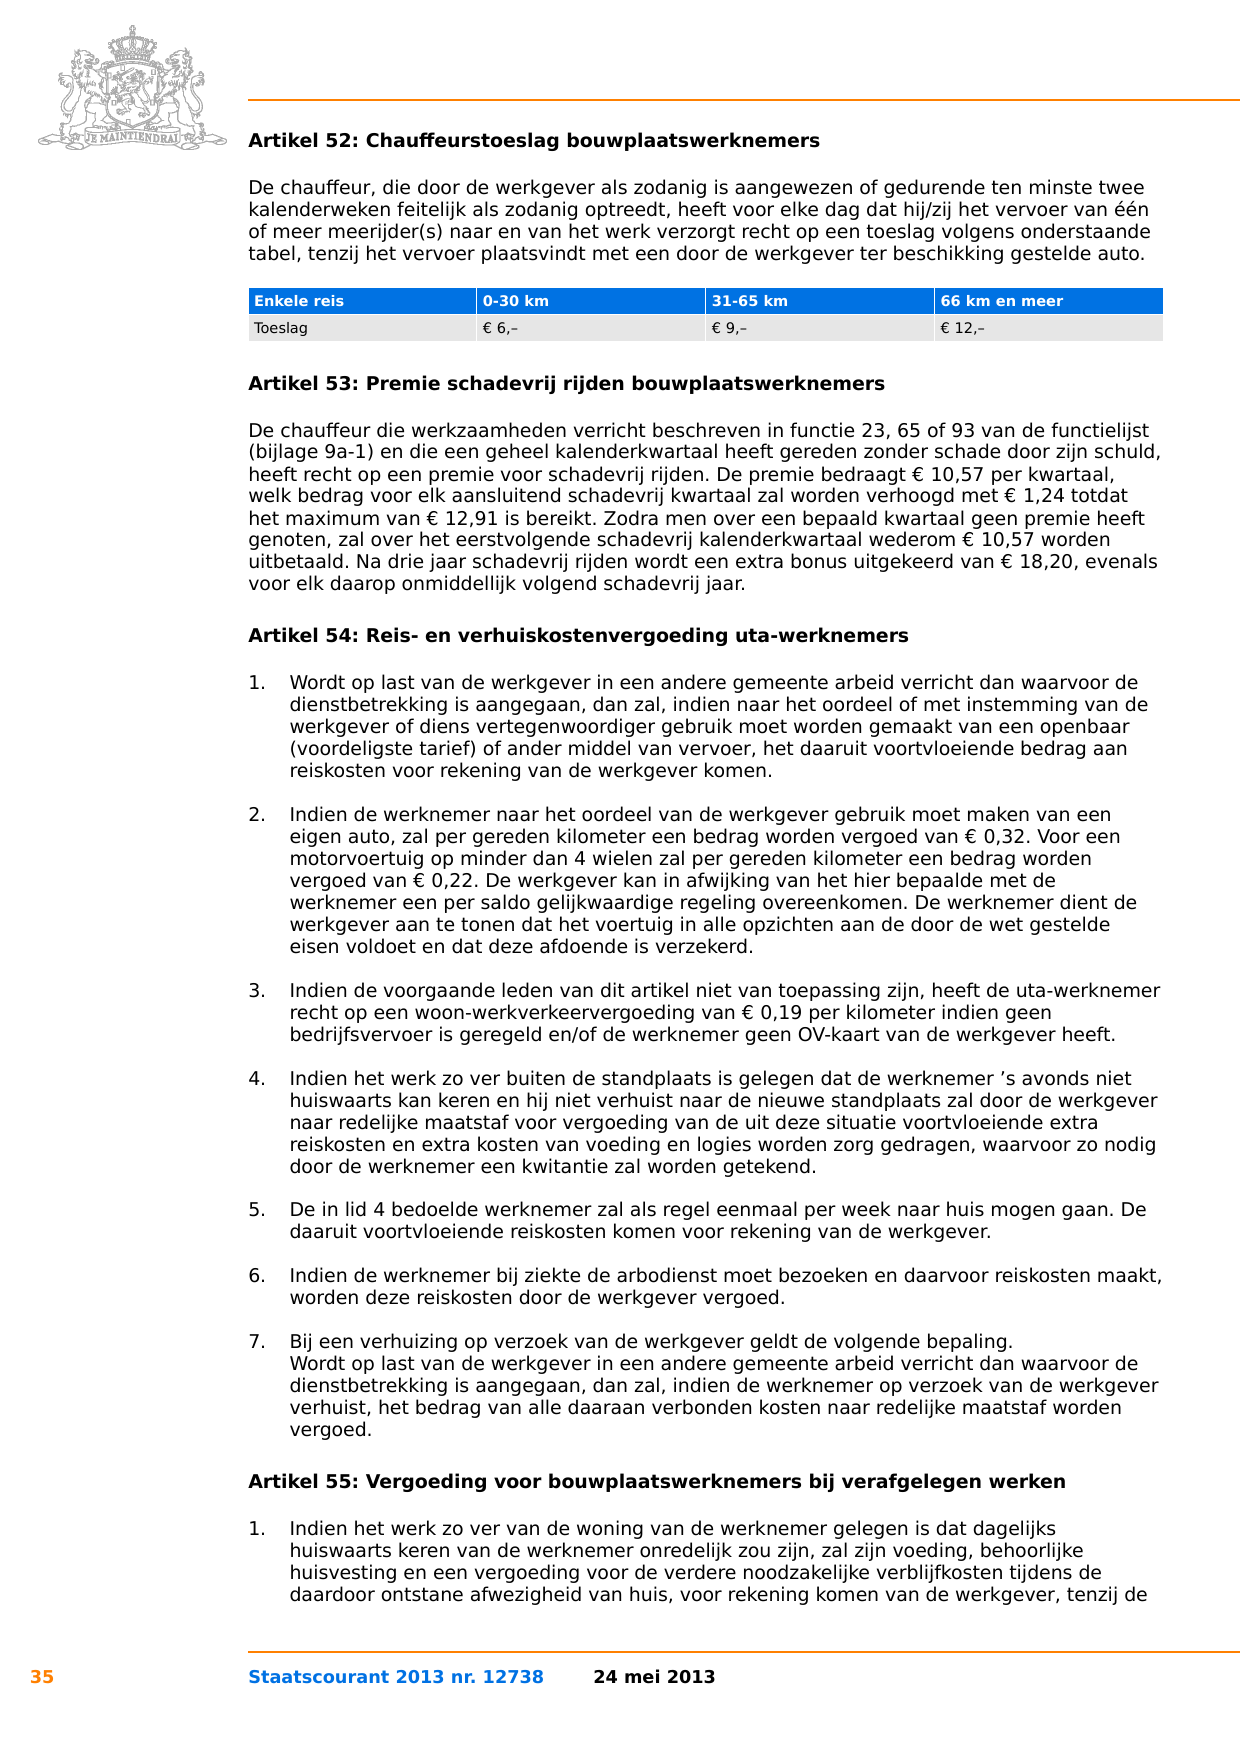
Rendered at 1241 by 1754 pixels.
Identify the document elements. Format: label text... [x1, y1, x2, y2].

table_header 0-30 km [477, 288, 705, 314]
table_cell € 12,– [935, 315, 1163, 341]
subtitle Artikel 53: Premie schadevrij rijden bouwplaatswerknemers [248, 372, 1163, 394]
text 7. Bij een verhuizing op verzoek van de werkgever geldt de volgende bepaling. [248, 1331, 1163, 1353]
text 1. Indien het werk zo ver van de woning van de werknemer gelegen is dat dagelijks huiswaarts keren van de werknemer onredelijk zou zijn, zal zijn voeding, behoorlijke huisvesting en een vergoeding voor de verdere noodzakelijke verblijfkosten tijdens de daardoor ontstane afwezigheid van huis, voor rekening komen van de werkgever, tenzij de [248, 1518, 1163, 1606]
text 4. Indien het werk zo ver buiten de standplaats is gelegen dat de werknemer ’s avonds niet huiswaarts kan keren en hij niet verhuist naar de nieuwe standplaats zal door de werkgever naar redelijke maatstaf voor vergoeding van de uit deze situatie voortvloeiende extra reiskosten en extra kosten van voeding en logies worden zorg gedragen, waarvoor zo nodig door de werknemer een kwitantie zal worden getekend. [248, 1068, 1163, 1177]
table_header Enkele reis [249, 288, 476, 314]
text 1. Wordt op last van de werkgever in een andere gemeente arbeid verricht dan waarvoor de dienstbetrekking is aangegaan, dan zal, indien naar het oordeel of met instemming van de werkgever of diens vertegenwoordiger gebruik moet worden gemaakt van een openbaar (voordeligste tarief) of ander middel van vervoer, het daaruit voortvloeiende bedrag aan reiskosten voor rekening van de werkgever komen. [248, 672, 1163, 782]
text 6. Indien de werknemer bij ziekte de arbodienst moet bezoeken en daarvoor reiskosten maakt, worden deze reiskosten door de werkgever vergoed. [248, 1265, 1163, 1309]
subtitle Artikel 54: Reis- en verhuiskostenvergoeding uta-werknemers [248, 625, 1163, 647]
text 3. Indien de voorgaande leden van dit artikel niet van toepassing zijn, heeft de uta-werknemer recht op een woon-werkverkeervergoeding van € 0,19 per kilometer indien geen bedrijfsvervoer is geregeld en/of de werknemer geen OV-kaart van de werkgever heeft. [248, 980, 1163, 1046]
text 2. Indien de werknemer naar het oordeel van de werkgever gebruik moet maken van een eigen auto, zal per gereden kilometer een bedrag worden vergoed van € 0,32. Voor een motorvoertuig op minder dan 4 wielen zal per gereden kilometer een bedrag worden vergoed van € 0,22. De werkgever kan in afwijking van het hier bepaalde met de werknemer een per saldo gelijkwaardige regeling overeenkomen. De werknemer dient de werkgever aan te tonen dat het voertuig in alle opzichten aan de door de wet gestelde eisen voldoet en dat deze afdoende is verzekerd. [248, 804, 1163, 958]
picture [38, 25, 227, 150]
table_header 66 km en meer [935, 288, 1163, 314]
table_cell € 9,– [706, 315, 934, 341]
table_cell Toeslag [249, 315, 476, 341]
table_header 31-65 km [706, 288, 934, 314]
text Wordt op last van de werkgever in een andere gemeente arbeid verricht dan waarvoor de dienstbetrekking is aangegaan, dan zal, indien de werknemer op verzoek van de werkgever verhuist, het bedrag van alle daaraan verbonden kosten naar redelijke maatstaf worden vergoed. [289, 1353, 1163, 1441]
subtitle Artikel 55: Vergoeding voor bouwplaatswerknemers bij verafgelegen werken [248, 1471, 1163, 1493]
text De chauffeur die werkzaamheden verricht beschreven in functie 23, 65 of 93 van de functielijst (bijlage 9a-1) en die een geheel kalenderkwartaal heeft gereden zonder schade door zijn schuld, heeft recht op een premie voor schadevrij rijden. De premie bedraagt € 10,57 per kwartaal, welk bedrag voor elk aansluitend schadevrij kwartaal zal worden verhoogd met € 1,24 totdat het maximum van € 12,91 is bereikt. Zodra men over een bepaald kwartaal geen premie heeft genoten, zal over het eerstvolgende schadevrij kalenderkwartaal wederom € 10,57 worden uitbetaald. Na drie jaar schadevrij rijden wordt een extra bonus uitgekeerd van € 18,20, evenals voor elk daarop onmiddellijk volgend schadevrij jaar. [248, 419, 1163, 595]
text 5. De in lid 4 bedoelde werknemer zal als regel eenmaal per week naar huis mogen gaan. De daaruit voortvloeiende reiskosten komen voor rekening van de werkgever. [248, 1199, 1163, 1243]
subtitle Artikel 52: Chauffeurstoeslag bouwplaatswerknemers [248, 130, 1163, 152]
text De chauffeur, die door de werkgever als zodanig is aangewezen of gedurende ten minste twee kalenderweken feitelijk als zodanig optreedt, heeft voor elke dag dat hij/zij het vervoer van één of meer meerijder(s) naar en van het werk verzorgt recht op een toeslag volgens onderstaande tabel, tenzij het vervoer plaatsvindt met een door de werkgever ter beschikking gestelde auto. [248, 177, 1163, 265]
table_cell € 6,– [477, 315, 705, 341]
